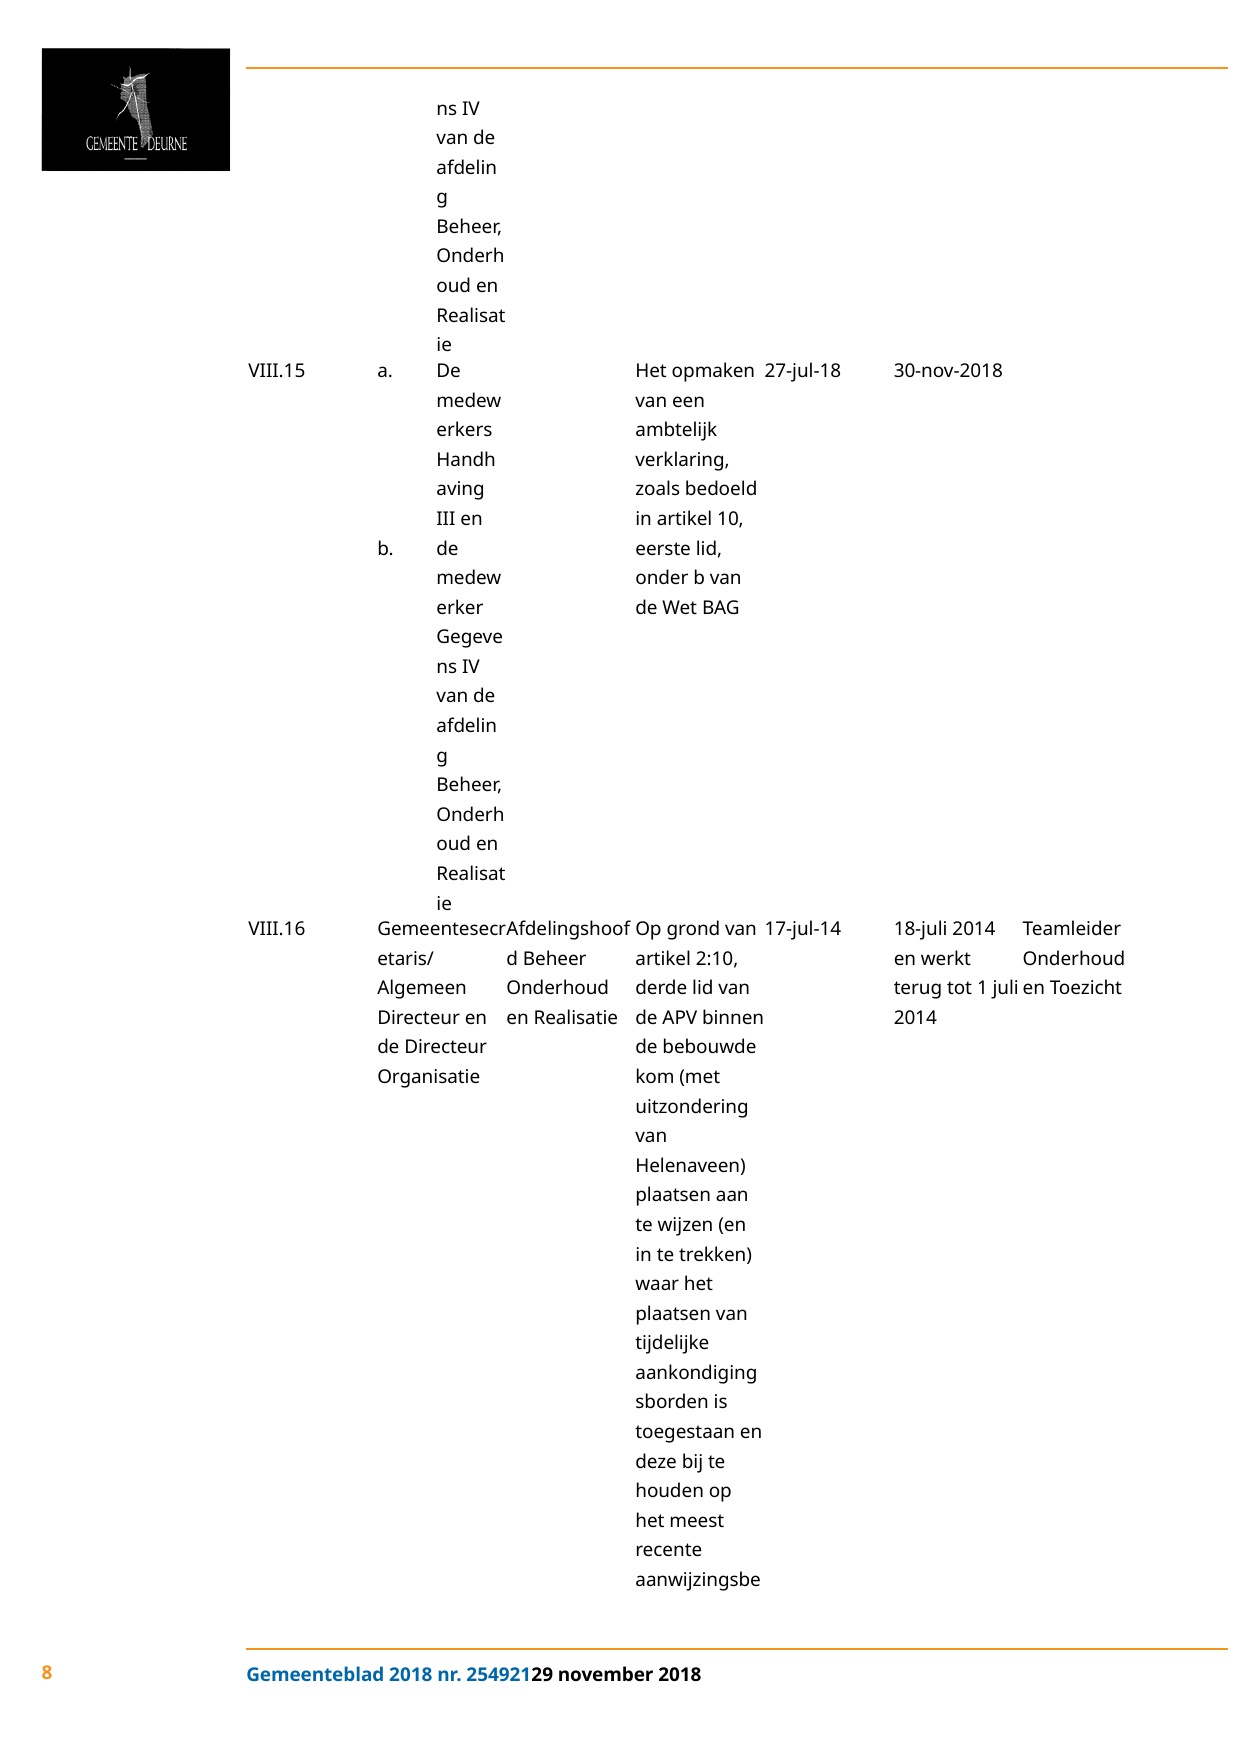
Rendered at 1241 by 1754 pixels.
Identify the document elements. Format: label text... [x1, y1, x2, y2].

table_cell ns IV van de afdeling Beheer, Onderhoud en Realisatie [377, 95, 506, 357]
table_cell 17-jul-14 [764, 915, 893, 1592]
table_cell [894, 95, 1022, 357]
table_cell [635, 95, 764, 357]
table_cell VIII.16 [248, 915, 377, 1592]
table_cell 27-jul-18 [764, 357, 893, 915]
table_cell [248, 95, 377, 357]
table_cell Afdelingshoofd Beheer Onderhoud en Realisatie [506, 915, 635, 1592]
table_cell [506, 95, 635, 357]
table_cell [506, 357, 635, 915]
table_cell De medewerkers Handhaving III en de medewerker Gegevens IV van de afdeling Beheer, Onderhoud en Realisatie [377, 357, 506, 915]
table_cell [1023, 95, 1152, 357]
picture [41, 47, 231, 172]
table_cell Op grond van artikel 2:10, derde lid van de APV binnen de bebouwde kom (met uitzondering van Helenaveen) plaatsen aan te wijzen (en in te trekken) waar het plaatsen van tijdelijke aankondigingsborden is toegestaan en deze bij te houden op het meest recente aanwijzingsbe [635, 915, 764, 1592]
table_cell Teamleider Onderhoud en Toezicht [1023, 915, 1152, 1592]
table_cell Gemeentesecretaris/ Algemeen Directeur en de Directeur Organisatie [377, 915, 506, 1592]
table_cell [1023, 357, 1152, 915]
table_cell 30-nov-2018 [894, 357, 1022, 915]
table_cell [764, 95, 893, 357]
table_cell Het opmaken van een ambtelijk verklaring, zoals bedoeld in artikel 10, eerste lid, onder b van de Wet BAG [635, 357, 764, 915]
table_cell 18-juli 2014 en werkt terug tot 1 juli 2014 [894, 915, 1022, 1592]
table_cell VIII.15 [248, 357, 377, 915]
